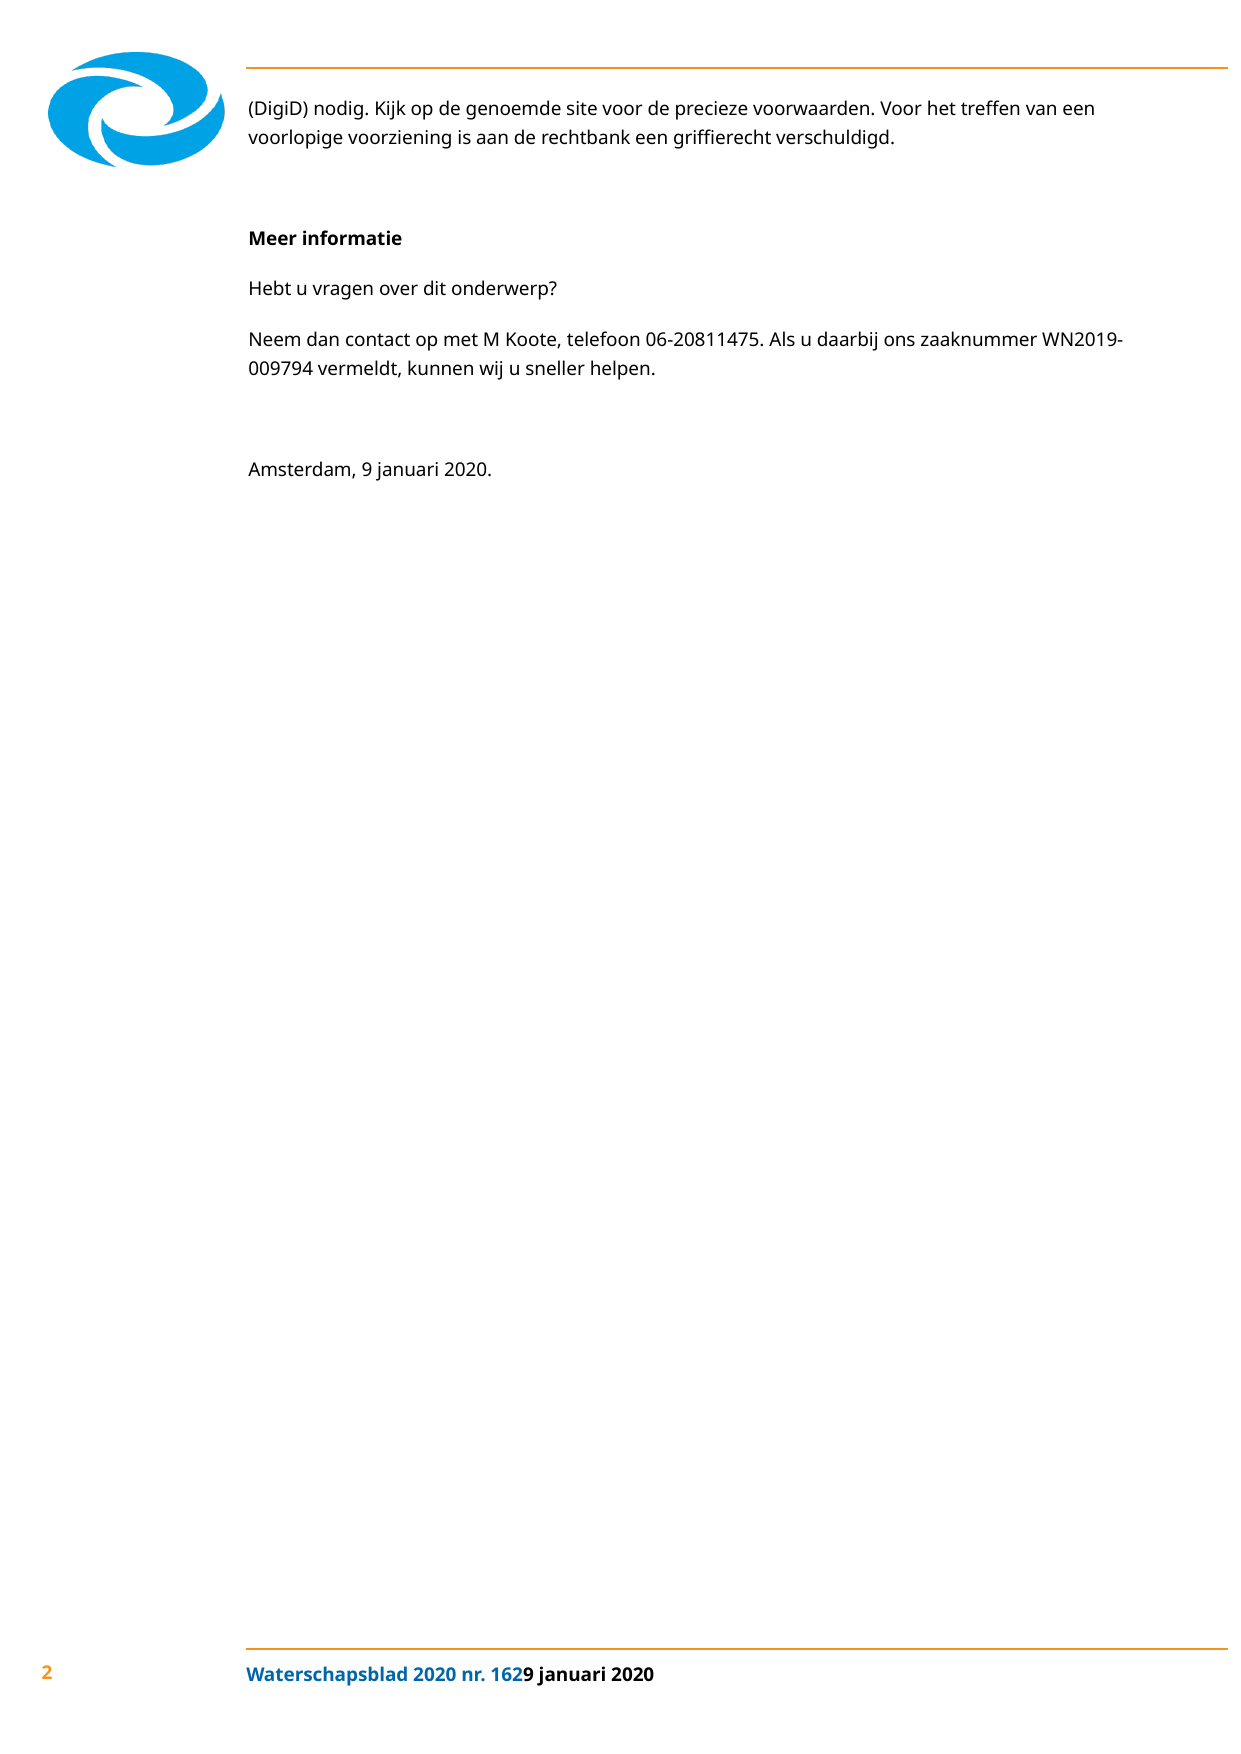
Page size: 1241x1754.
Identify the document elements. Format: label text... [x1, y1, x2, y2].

text Neem dan contact op met M Koote, telefoon 06-20811475. Als u daarbij ons zaaknummer WN2019-009794 vermeldt, kunnen wij u sneller helpen. [248, 326, 1152, 381]
text Hebt u vragen over dit onderwerp? [248, 276, 1152, 301]
text Amsterdam, 9 januari 2020. [248, 456, 1152, 482]
text Meer informatie [248, 225, 1152, 251]
picture [41, 47, 231, 172]
text (DigiD) nodig. Kijk op de genoemde site voor de precieze voorwaarden. Voor het treffen van een voorlopige voorziening is aan de rechtbank een griffierecht verschuldigd. [248, 95, 1152, 150]
